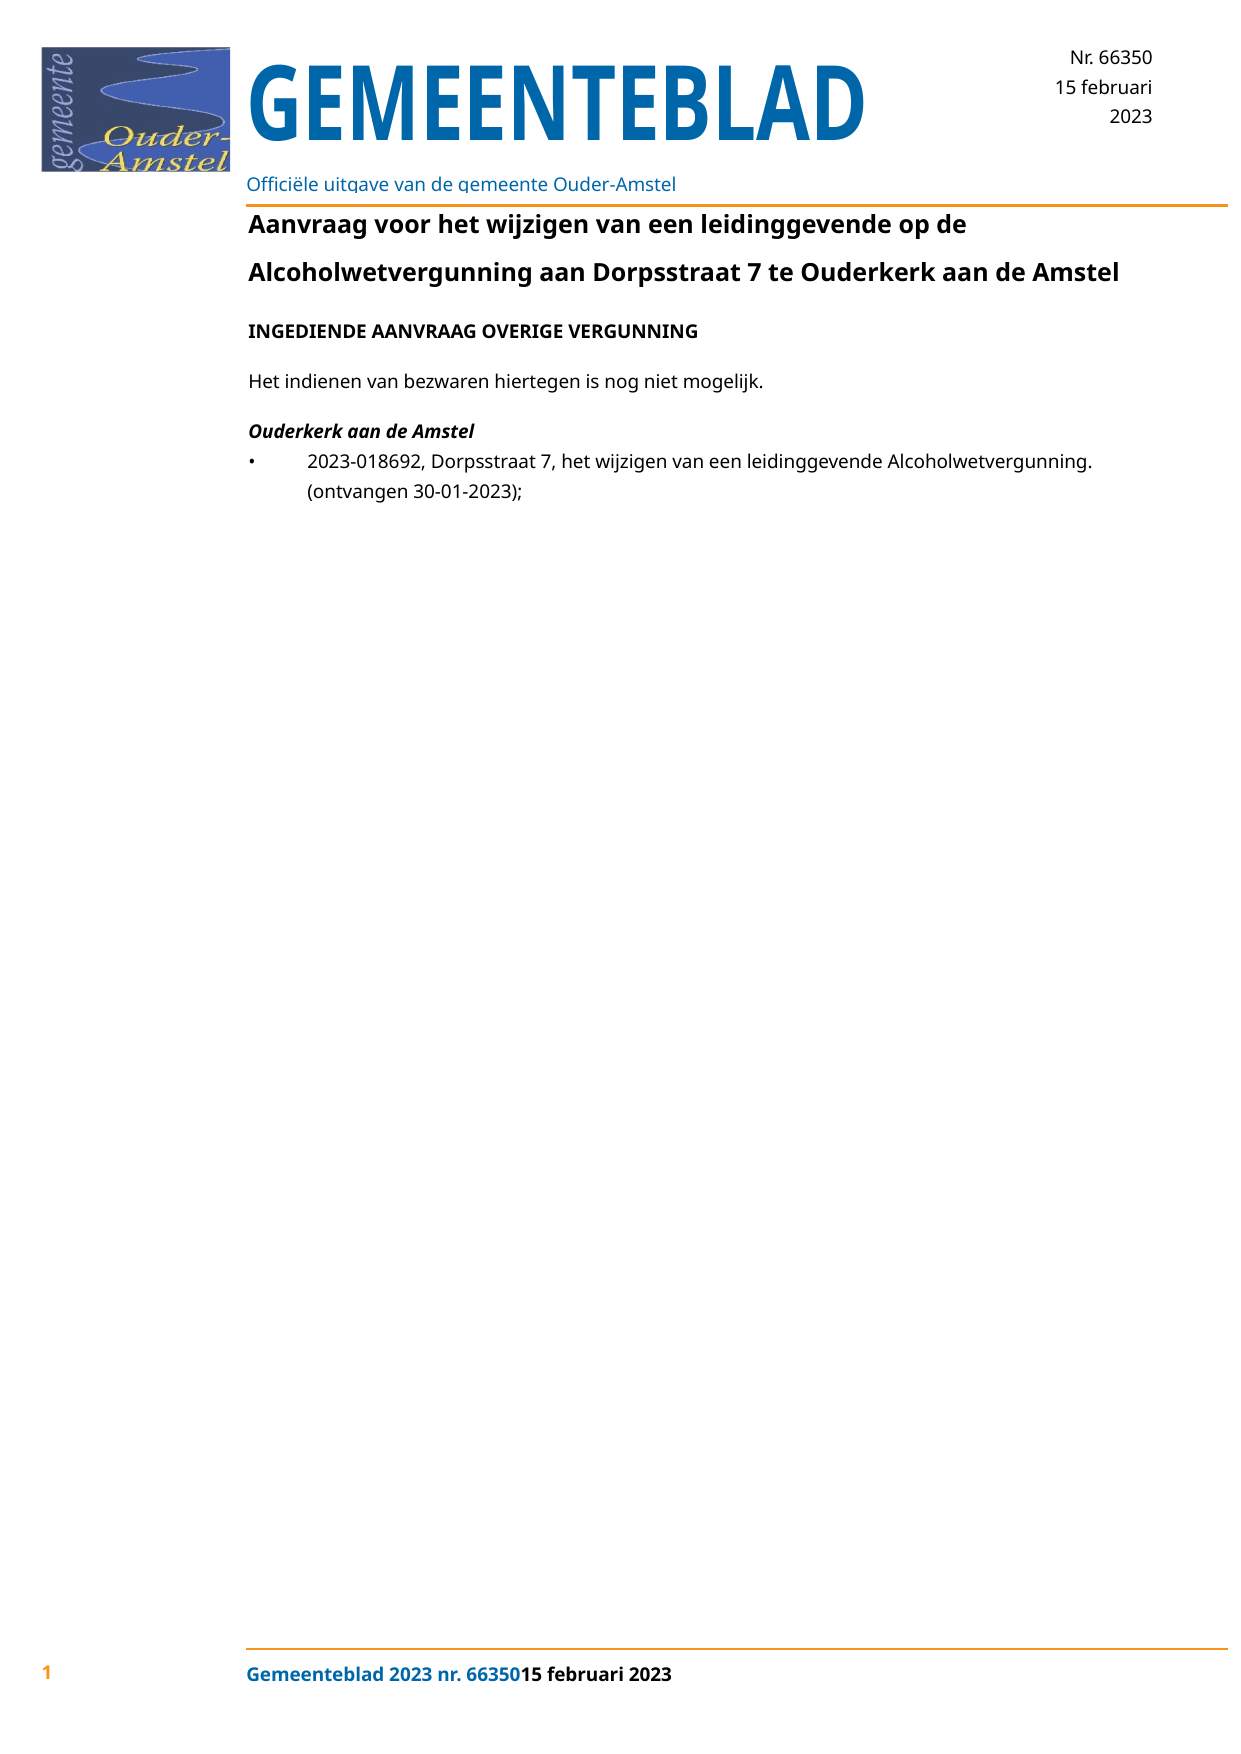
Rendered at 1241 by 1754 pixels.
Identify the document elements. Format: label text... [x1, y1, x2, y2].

text Het indienen van bezwaren hiertegen is nog niet mogelijk. [248, 368, 1152, 394]
text Ouderkerk aan de Amstel [248, 419, 1152, 444]
picture [41, 47, 231, 172]
list 2023-018692, Dorpsstraat 7, het wijzigen van een leidinggevende Alcoholwetvergunning. (ontvangen 30-01-2023); [248, 448, 1152, 504]
text INGEDIENDE AANVRAAG OVERIGE VERGUNNING [248, 318, 1152, 344]
text Aanvraag voor het wijzigen van een leidinggevende op de Alcoholwetvergunning aan Dorpsstraat 7 te Ouderkerk aan de Amstel [248, 207, 1152, 288]
